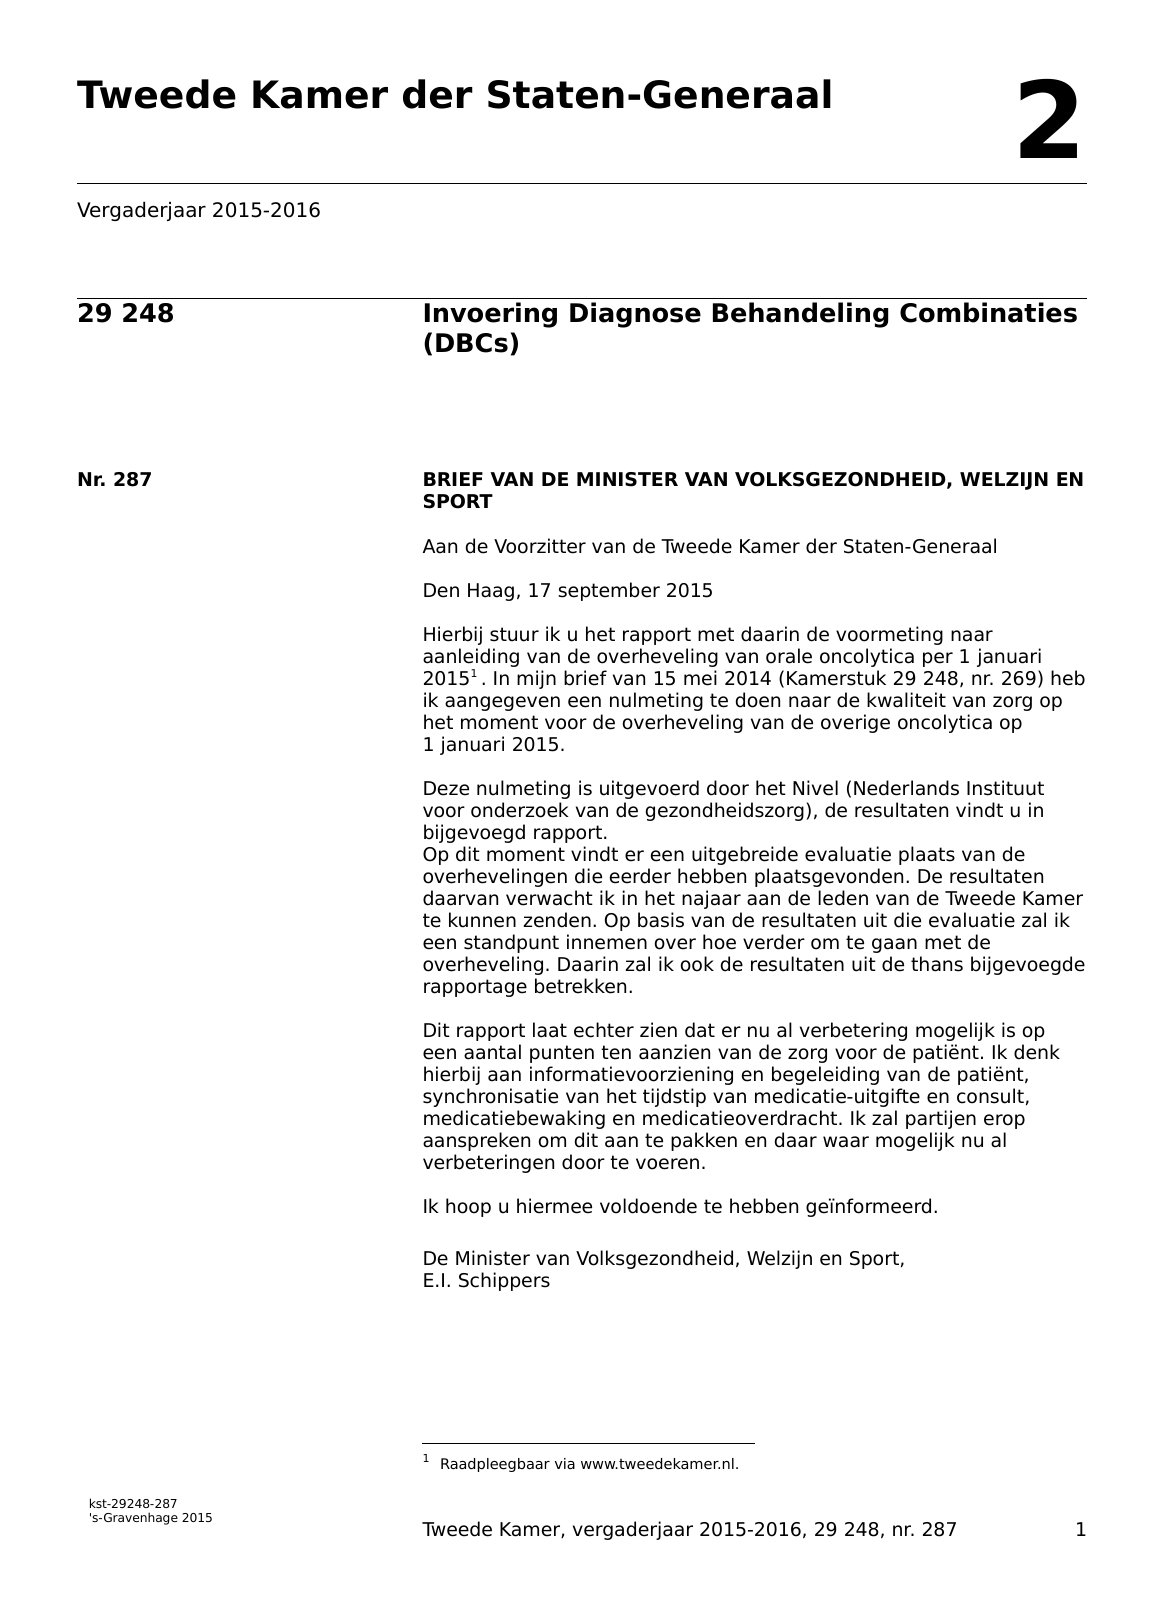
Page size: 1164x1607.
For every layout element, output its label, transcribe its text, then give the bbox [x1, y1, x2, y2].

text Den Haag, 17 september 2015 [422, 580, 1087, 602]
table_cell Vergaderjaar 2015-2016 [77, 184, 1087, 298]
table_header Tweede Kamer der Staten-Generaal [77, 59, 886, 183]
subtitle Nr. 287 BRIEF VAN DE MINISTER VAN VOLKSGEZONDHEID, WELZIJN EN SPORT [77, 469, 1087, 513]
text 's-Gravenhage 2015 [88, 1511, 323, 1525]
text Deze nulmeting is uitgevoerd door het Nivel (Nederlands Instituut voor onderzoek van de gezondheidszorg), de resultaten vindt u in bijgevoegd rapport. [422, 778, 1087, 844]
text Op dit moment vindt er een uitgebreide evaluatie plaats van de overhevelingen die eerder hebben plaatsgevonden. De resultaten daarvan verwacht ik in het najaar aan de leden van de Tweede Kamer te kunnen zenden. Op basis van de resultaten uit die evaluatie zal ik een standpunt innemen over hoe verder om te gaan met de overheveling. Daarin zal ik ook de resultaten uit de thans bijgevoegde rapportage betrekken. [422, 844, 1087, 998]
text Hierbij stuur ik u het rapport met daarin de voormeting naar aanleiding van de overheveling van orale oncolytica per 1 januari 2015. In mijn brief van 15 mei 2014 (Kamerstuk 29 248, nr. 269) heb ik aangegeven een nulmeting te doen naar de kwaliteit van zorg op het moment voor de overheveling van de overige oncolytica op 1 januari 2015. [422, 624, 1087, 756]
text Aan de Voorzitter van de Tweede Kamer der Staten-Generaal [422, 536, 1087, 557]
subtitle 29 248 Invoering Diagnose Behandeling Combinaties (DBCs) [77, 299, 1087, 358]
text kst-29248-287 [88, 1497, 323, 1511]
text De Minister van Volksgezondheid, Welzijn en Sport, E.I. Schippers [422, 1248, 1087, 1292]
text Dit rapport laat echter zien dat er nu al verbetering mogelijk is op een aantal punten ten aanzien van de zorg voor de patiënt. Ik denk hierbij aan informatievoorziening en begeleiding van de patiënt, synchronisatie van het tijdstip van medicatie-uitgifte en consult, medicatiebewaking en medicatieoverdracht. Ik zal partijen erop aanspreken om dit aan te pakken en daar waar mogelijk nu al verbeteringen door te voeren. [422, 1020, 1087, 1174]
table_header 2 [886, 59, 1087, 183]
text Raadpleegbaar via www.tweedekamer.nl. [422, 1452, 1087, 1474]
text Ik hoop u hiermee voldoende te hebben geïnformeerd. [422, 1196, 1087, 1218]
